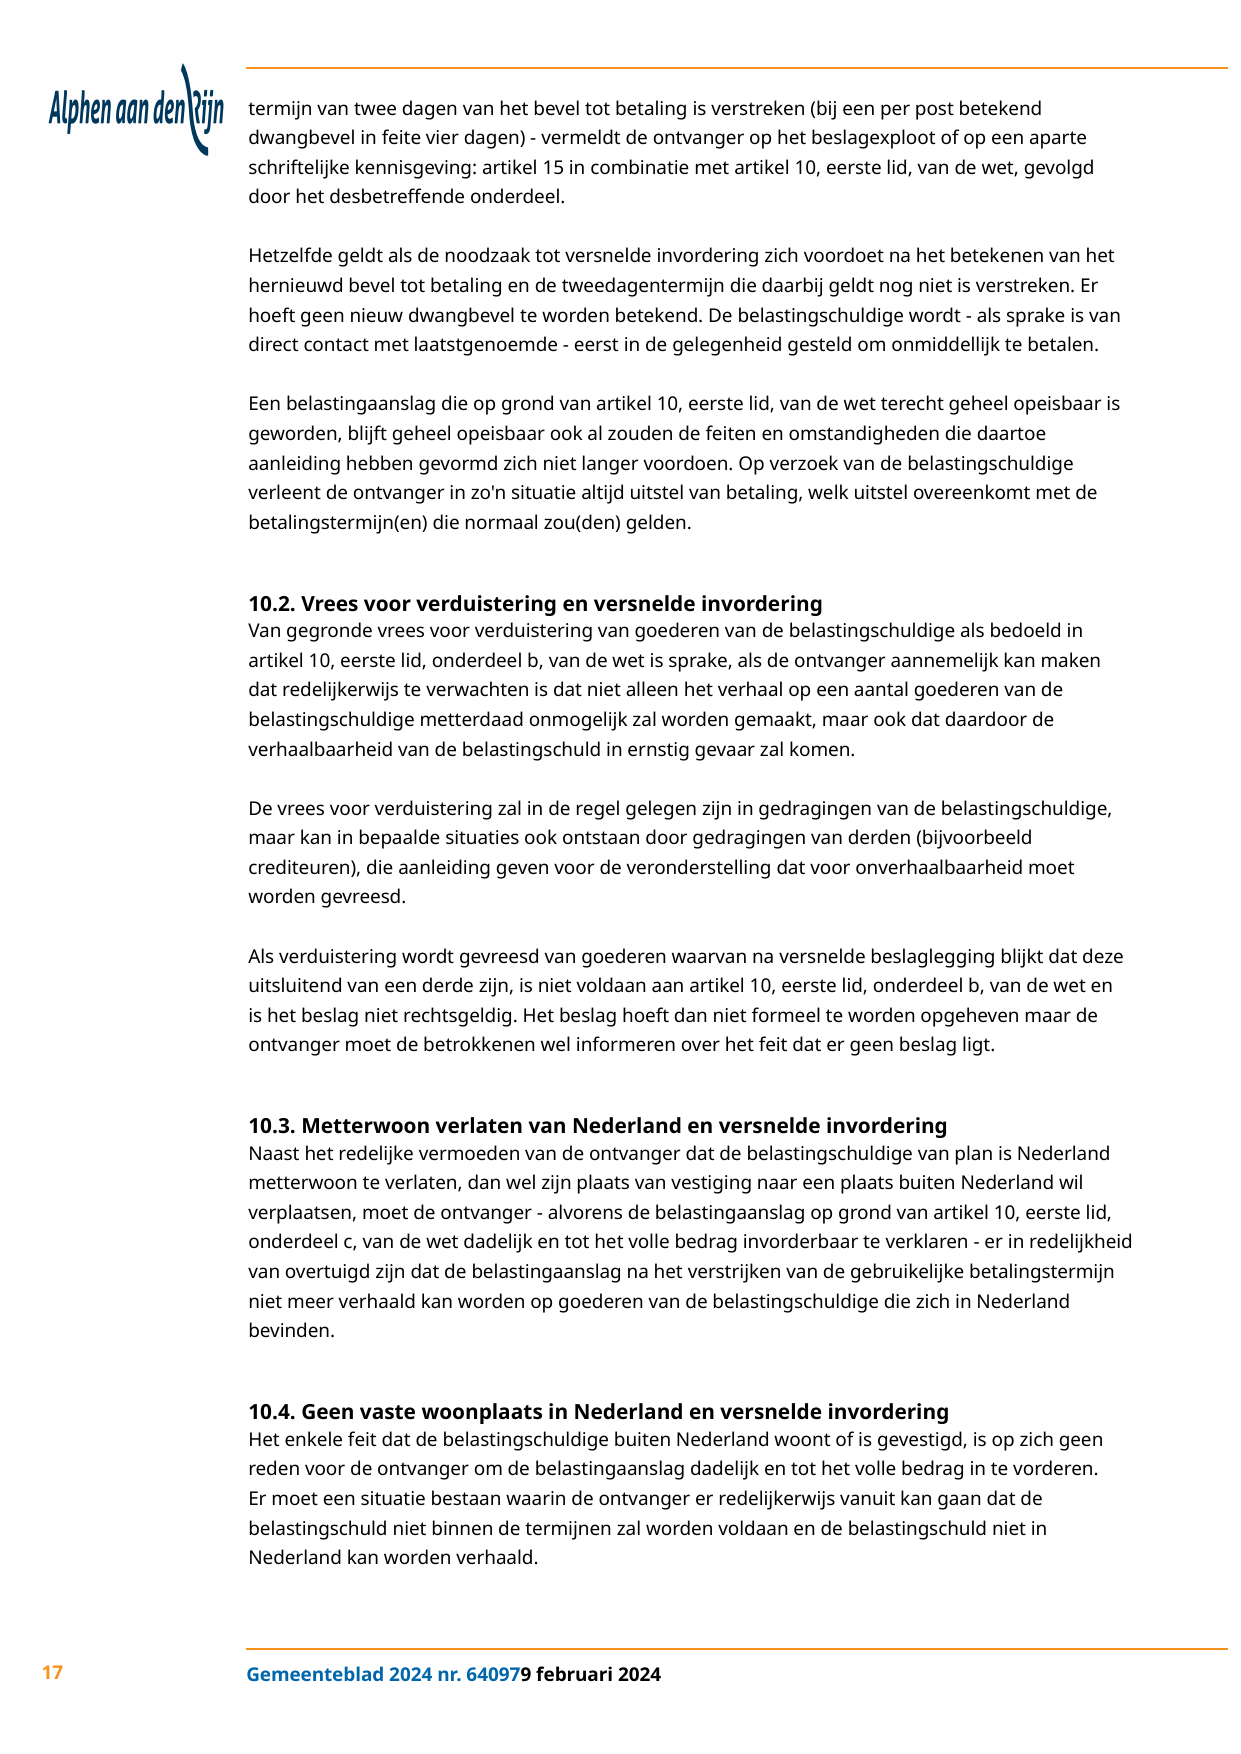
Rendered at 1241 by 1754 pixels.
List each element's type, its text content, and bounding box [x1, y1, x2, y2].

text geworden, blijft geheel opeisbaar ook al zouden de feiten en omstandigheden die daartoe [248, 420, 1152, 446]
text Hetzelfde geldt als de noodzaak tot versnelde invordering zich voordoet na het betekenen van het [248, 243, 1152, 268]
text Er moet een situatie bestaan waarin de ontvanger er redelijkerwijs vanuit kan gaan dat de [248, 1485, 1152, 1511]
text 10.3. Metterwoon verlaten van Nederland en versnelde invordering [248, 1112, 1152, 1140]
text Nederland kan worden verhaald. [248, 1544, 1152, 1570]
text Naast het redelijke vermoeden van de ontvanger dat de belastingschuldige van plan is Nederland [248, 1140, 1152, 1166]
text crediteuren), die aanleiding geven voor de veronderstelling dat voor onverhaalbaarheid moet [248, 854, 1152, 880]
text Van gegronde vrees voor verduistering van goederen van de belastingschuldige als bedoeld in [248, 617, 1152, 643]
text artikel 10, eerste lid, onderdeel b, van de wet is sprake, als de ontvanger aannemelijk kan maken [248, 647, 1152, 673]
text niet meer verhaald kan worden op goederen van de belastingschuldige die zich in Nederland [248, 1288, 1152, 1314]
text 10.4. Geen vaste woonplaats in Nederland en versnelde invordering [248, 1397, 1152, 1426]
text metterwoon te verlaten, dan wel zijn plaats van vestiging naar een plaats buiten Nederland wil [248, 1169, 1152, 1195]
text belastingschuld niet binnen de termijnen zal worden voldaan en de belastingschuld niet in [248, 1515, 1152, 1540]
text termijn van twee dagen van het bevel tot betaling is verstreken (bij een per post betekend [248, 95, 1152, 121]
text hoeft geen nieuw dwangbevel te worden betekend. De belastingschuldige wordt - als sprake is van [248, 302, 1152, 328]
text door het desbetreffende onderdeel. [248, 183, 1152, 209]
text betalingstermijn(en) die normaal zou(den) gelden. [248, 509, 1152, 535]
text verplaatsen, moet de ontvanger - alvorens de belastingaanslag op grond van artikel 10, eerste lid, [248, 1199, 1152, 1225]
text hernieuwd bevel tot betaling en de tweedagentermijn die daarbij geldt nog niet is verstreken. Er [248, 272, 1152, 298]
text aanleiding hebben gevormd zich niet langer voordoen. Op verzoek van de belastingschuldige [248, 450, 1152, 476]
text verleent de ontvanger in zo'n situatie altijd uitstel van betaling, welk uitstel overeenkomt met de [248, 479, 1152, 505]
text Het enkele feit dat de belastingschuldige buiten Nederland woont of is gevestigd, is op zich geen [248, 1426, 1152, 1452]
text dat redelijkerwijs te verwachten is dat niet alleen het verhaal op een aantal goederen van de [248, 677, 1152, 702]
text verhaalbaarheid van de belastingschuld in ernstig gevaar zal komen. [248, 736, 1152, 761]
text Een belastingaanslag die op grond van artikel 10, eerste lid, van de wet terecht geheel opeisbaar is [248, 391, 1152, 416]
text is het beslag niet rechtsgeldig. Het beslag hoeft dan niet formeel te worden opgeheven maar de [248, 1002, 1152, 1028]
text belastingschuldige metterdaad onmogelijk zal worden gemaakt, maar ook dat daardoor de [248, 706, 1152, 732]
text maar kan in bepaalde situaties ook ontstaan door gedragingen van derden (bijvoorbeeld [248, 824, 1152, 850]
picture [41, 47, 231, 172]
text worden gevreesd. [248, 884, 1152, 909]
text bevinden. [248, 1317, 1152, 1343]
text ontvanger moet de betrokkenen wel informeren over het feit dat er geen beslag ligt. [248, 1032, 1152, 1057]
text dwangbevel in feite vier dagen) - vermeldt de ontvanger op het beslagexploot of op een aparte [248, 124, 1152, 150]
text direct contact met laatstgenoemde - eerst in de gelegenheid gesteld om onmiddellijk te betalen. [248, 331, 1152, 357]
text De vrees voor verduistering zal in de regel gelegen zijn in gedragingen van de belastingschuldige, [248, 795, 1152, 821]
text 10.2. Vrees voor verduistering en versnelde invordering [248, 589, 1152, 617]
text reden voor de ontvanger om de belastingaanslag dadelijk en tot het volle bedrag in te vorderen. [248, 1456, 1152, 1481]
text uitsluitend van een derde zijn, is niet voldaan aan artikel 10, eerste lid, onderdeel b, van de wet en [248, 972, 1152, 998]
text onderdeel c, van de wet dadelijk en tot het volle bedrag invorderbaar te verklaren - er in redelijkheid [248, 1229, 1152, 1254]
text Als verduistering wordt gevreesd van goederen waarvan na versnelde beslaglegging blijkt dat deze [248, 943, 1152, 968]
text van overtuigd zijn dat de belastingaanslag na het verstrijken van de gebruikelijke betalingstermijn [248, 1258, 1152, 1284]
text schriftelijke kennisgeving: artikel 15 in combinatie met artikel 10, eerste lid, van de wet, gevolgd [248, 154, 1152, 180]
